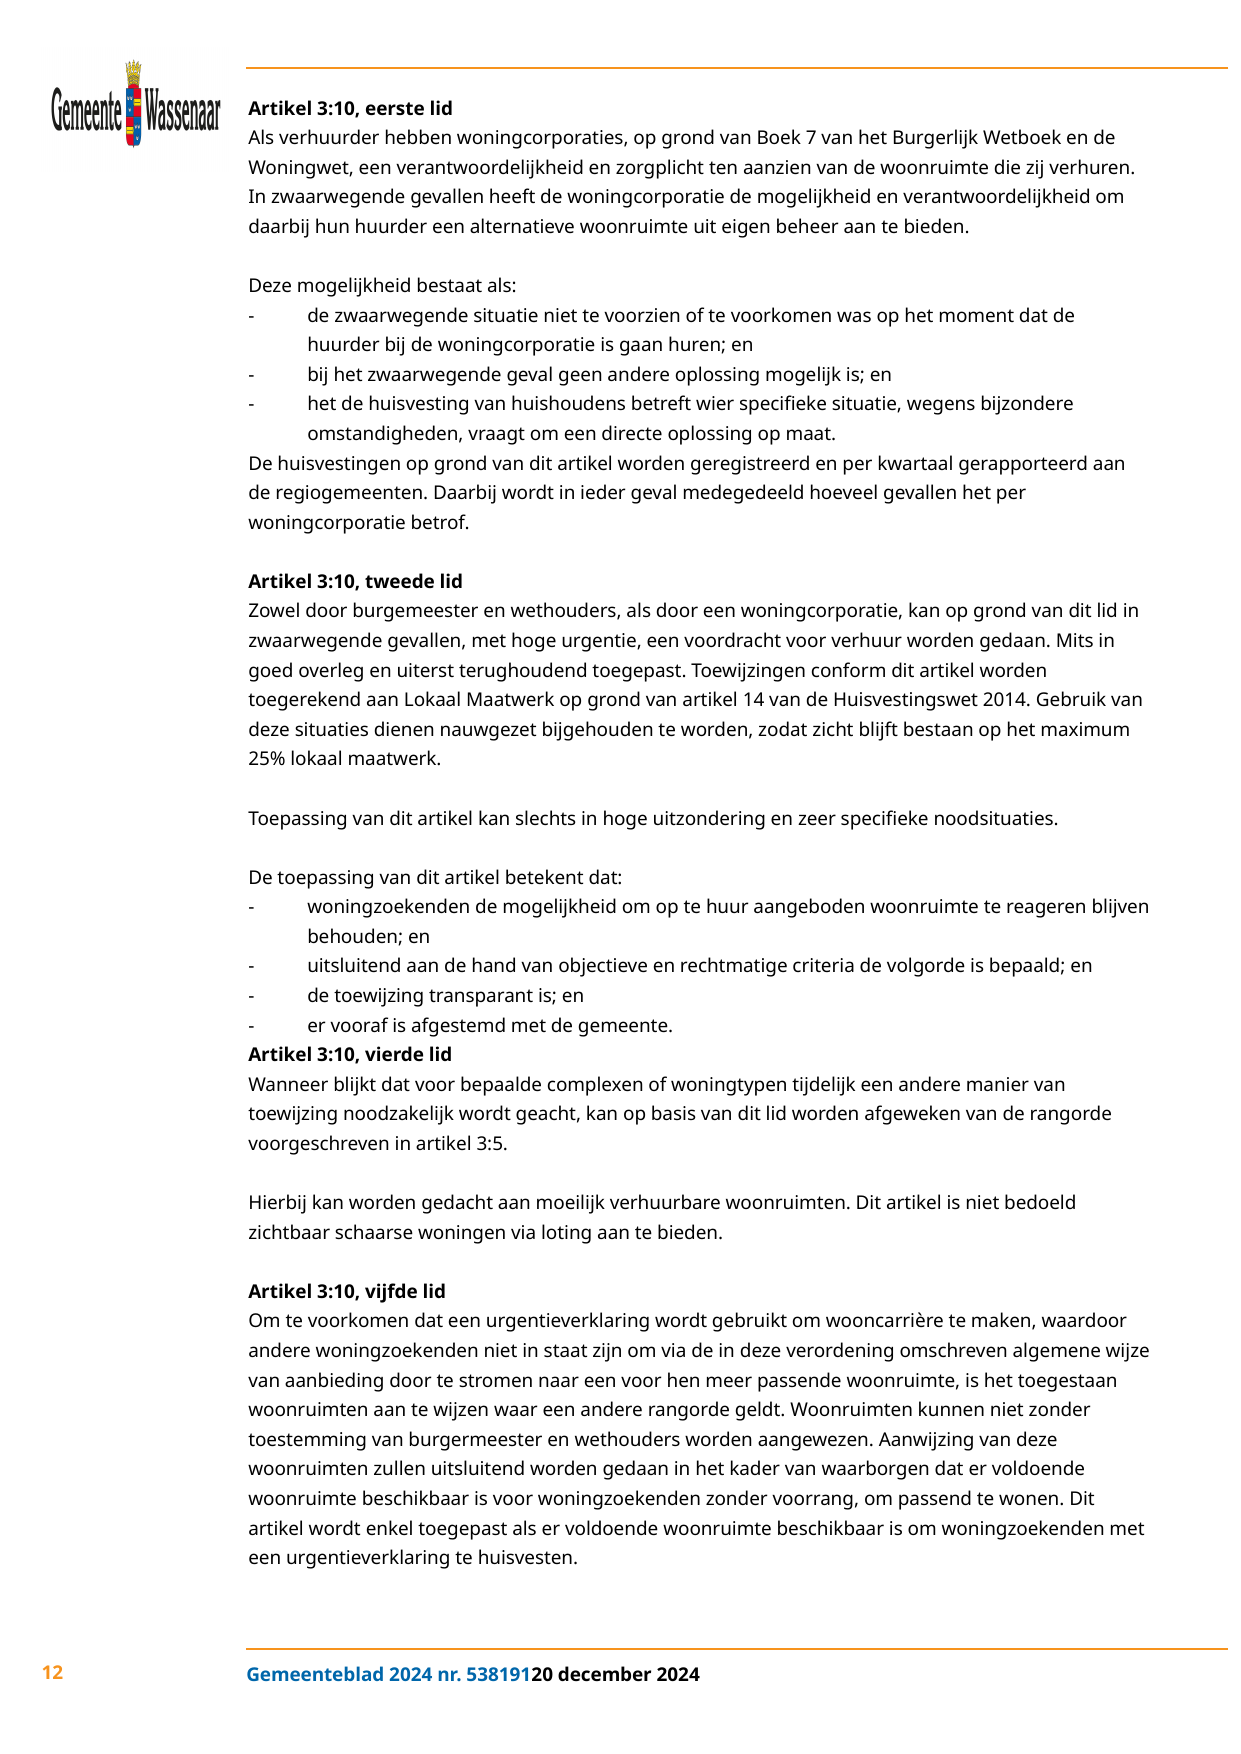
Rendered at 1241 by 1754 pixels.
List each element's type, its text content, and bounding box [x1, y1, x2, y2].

list uitsluitend aan de hand van objectieve en rechtmatige criteria de volgorde is bepaald; en [248, 953, 1152, 978]
text Hierbij kan worden gedacht aan moeilijk verhuurbare woonruimten. Dit artikel is niet bedoeld zichtbaar schaarse woningen via loting aan te bieden. [248, 1189, 1152, 1245]
text Als verhuurder hebben woningcorporaties, op grond van Boek 7 van het Burgerlijk Wetboek en de Woningwet, een verantwoordelijkheid en zorgplicht ten aanzien van de woonruimte die zij verhuren. In zwaarwegende gevallen heeft de woningcorporatie de mogelijkheid en verantwoordelijkheid om daarbij hun huurder een alternatieve woonruimte uit eigen beheer aan te bieden. [248, 124, 1152, 239]
list er vooraf is afgestemd met de gemeente. [248, 1012, 1152, 1038]
list de zwaarwegende situatie niet te voorzien of te voorkomen was op het moment dat de huurder bij de woningcorporatie is gaan huren; en [248, 302, 1152, 357]
text Deze mogelijkheid bestaat als: [248, 272, 1152, 298]
text Artikel 3:10, vierde lid [248, 1041, 1152, 1067]
text Zowel door burgemeester en wethouders, als door een woningcorporatie, kan op grond van dit lid in zwaarwegende gevallen, met hoge urgentie, een voordracht voor verhuur worden gedaan. Mits in goed overleg en uiterst terughoudend toegepast. Toewijzingen conform dit artikel worden toegerekend aan Lokaal Maatwerk op grond van artikel 14 van de Huisvestingswet 2014. Gebruik van deze situaties dienen nauwgezet bijgehouden te worden, zodat zicht blijft bestaan op het maximum 25% lokaal maatwerk. [248, 598, 1152, 771]
text Artikel 3:10, vijfde lid [248, 1278, 1152, 1304]
list het de huisvesting van huishoudens betreft wier specifieke situatie, wegens bijzondere omstandigheden, vraagt om een directe oplossing op maat. [248, 391, 1152, 446]
picture [41, 47, 231, 172]
list bij het zwaarwegende geval geen andere oplossing mogelijk is; en [248, 361, 1152, 387]
text Toepassing van dit artikel kan slechts in hoge uitzondering en zeer specifieke noodsituaties. [248, 805, 1152, 831]
text De toepassing van dit artikel betekent dat: [248, 864, 1152, 890]
text Artikel 3:10, tweede lid [248, 568, 1152, 594]
text De huisvestingen op grond van dit artikel worden geregistreerd en per kwartaal gerapporteerd aan de regiogemeenten. Daarbij wordt in ieder geval medegedeeld hoeveel gevallen het per woningcorporatie betrof. [248, 450, 1152, 535]
list de toewijzing transparant is; en [248, 982, 1152, 1008]
list woningzoekenden de mogelijkheid om op te huur aangeboden woonruimte te reageren blijven behouden; en [248, 893, 1152, 949]
text Om te voorkomen dat een urgentieverklaring wordt gebruikt om wooncarrière te maken, waardoor andere woningzoekenden niet in staat zijn om via de in deze verordening omschreven algemene wijze van aanbieding door te stromen naar een voor hen meer passende woonruimte, is het toegestaan woonruimten aan te wijzen waar een andere rangorde geldt. Woonruimten kunnen niet zonder toestemming van burgermeester en wethouders worden aangewezen. Aanwijzing van deze woonruimten zullen uitsluitend worden gedaan in het kader van waarborgen dat er voldoende woonruimte beschikbaar is voor woningzoekenden zonder voorrang, om passend te wonen. Dit artikel wordt enkel toegepast als er voldoende woonruimte beschikbaar is om woningzoekenden met een urgentieverklaring te huisvesten. [248, 1308, 1152, 1570]
text Artikel 3:10, eerste lid [248, 95, 1152, 121]
text Wanneer blijkt dat voor bepaalde complexen of woningtypen tijdelijk een andere manier van toewijzing noodzakelijk wordt geacht, kan op basis van dit lid worden afgeweken van de rangorde voorgeschreven in artikel 3:5. [248, 1071, 1152, 1156]
